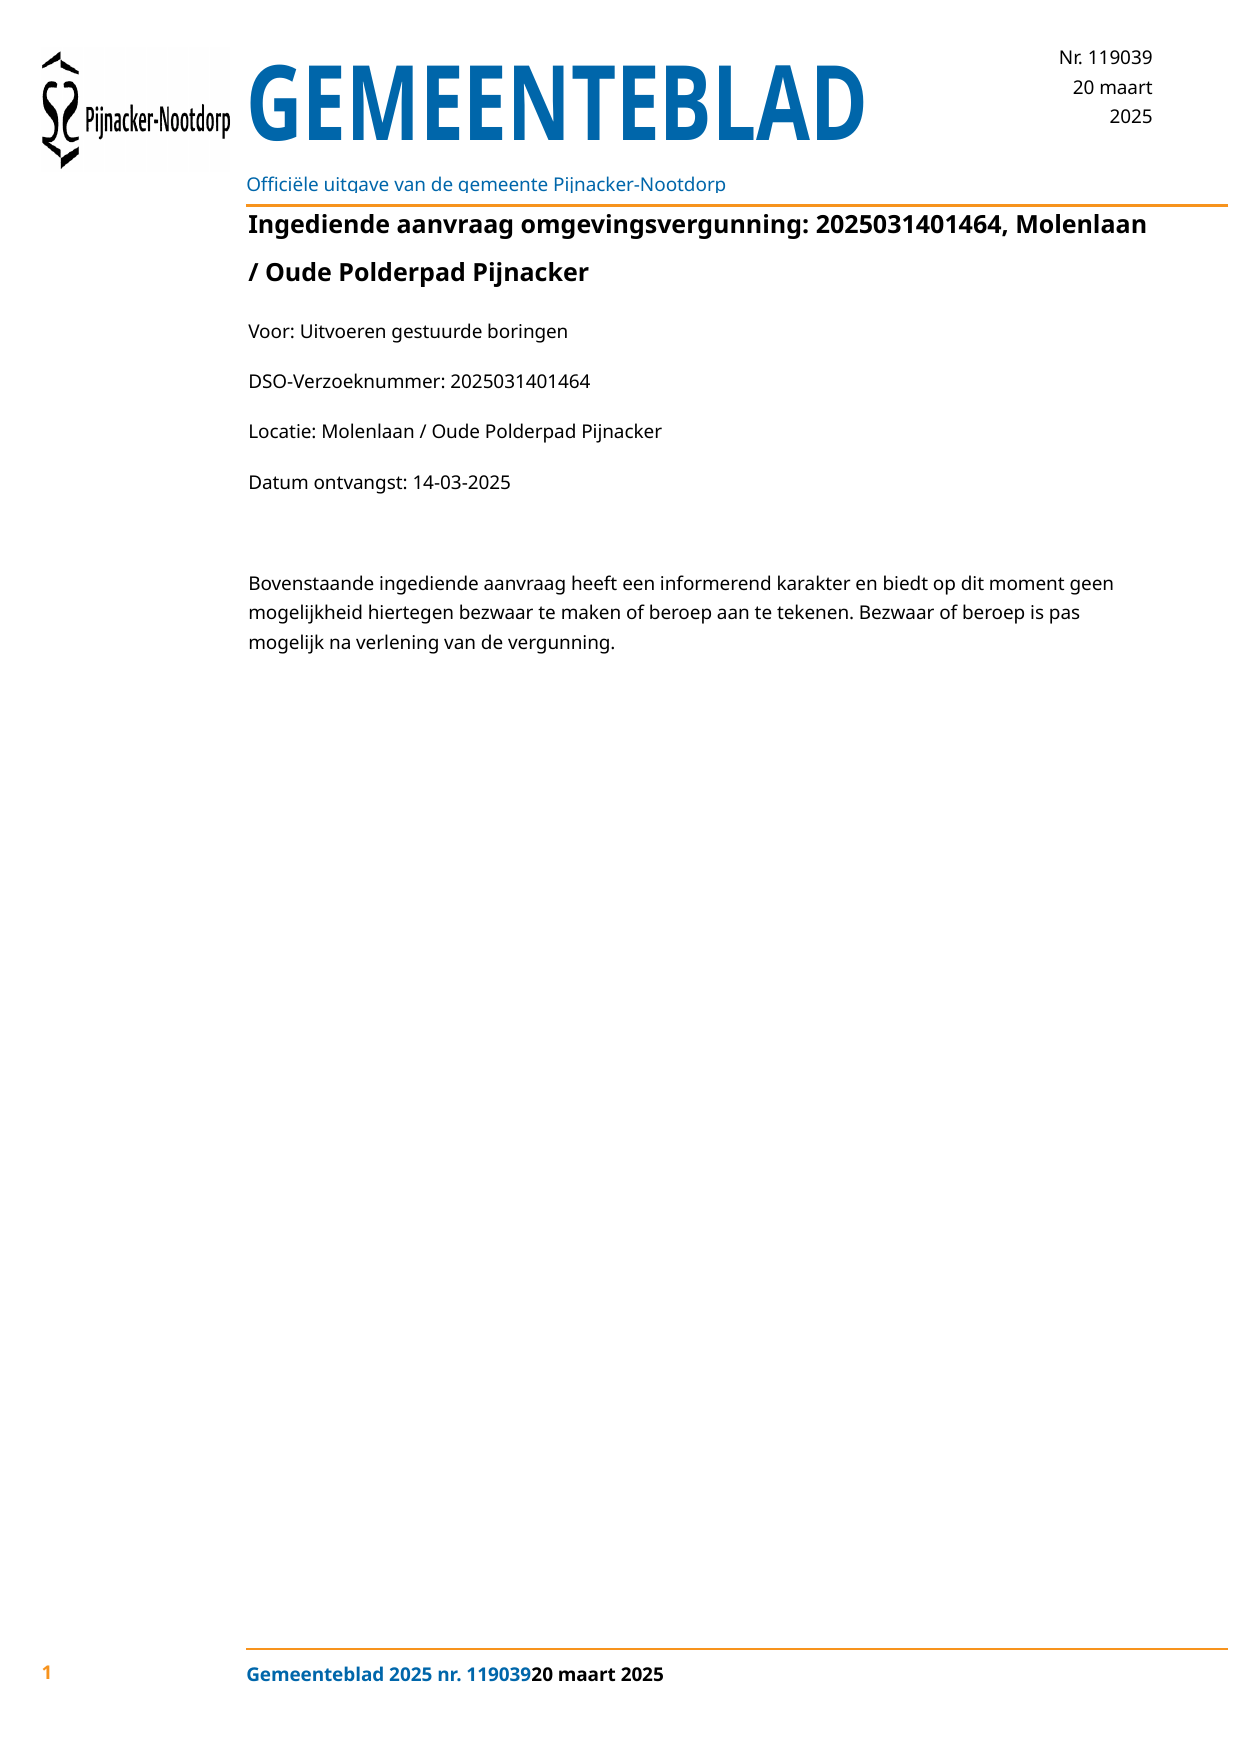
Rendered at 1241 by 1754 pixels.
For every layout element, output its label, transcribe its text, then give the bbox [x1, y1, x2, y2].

text DSO-Verzoeknummer: 2025031401464 [248, 368, 1152, 394]
text Locatie: Molenlaan / Oude Polderpad Pijnacker [248, 419, 1152, 444]
text Voor: Uitvoeren gestuurde boringen [248, 318, 1152, 344]
text Bovenstaande ingediende aanvraag heeft een informerend karakter en biedt op dit moment geen mogelijkheid hiertegen bezwaar te maken of beroep aan te tekenen. Bezwaar of beroep is pas mogelijk na verlening van de vergunning. [248, 570, 1152, 655]
text Ingediende aanvraag omgevingsvergunning: 2025031401464, Molenlaan / Oude Polderpad Pijnacker [248, 207, 1152, 288]
picture [41, 47, 231, 172]
text Datum ontvangst: 14-03-2025 [248, 469, 1152, 495]
